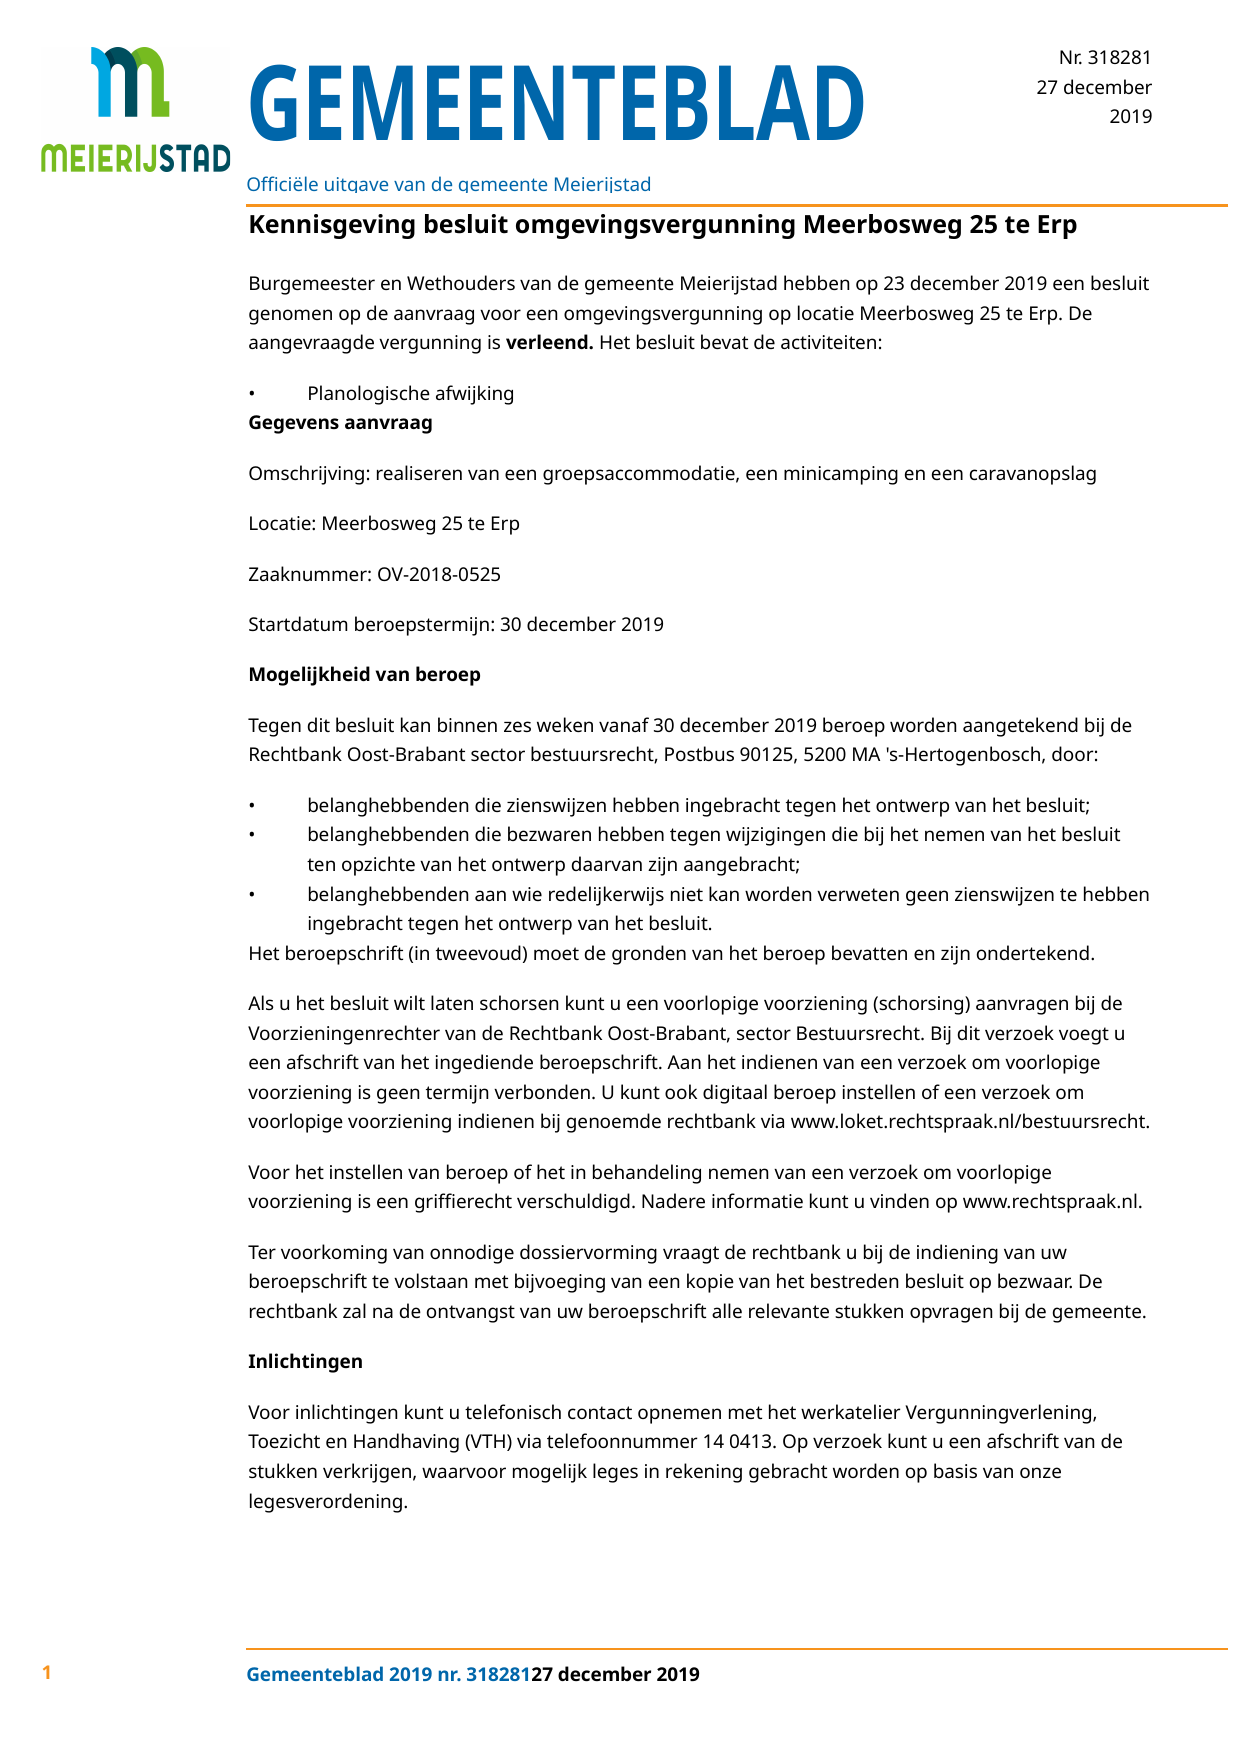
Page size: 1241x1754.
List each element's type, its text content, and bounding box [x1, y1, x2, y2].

text Mogelijkheid van beroep [248, 662, 1152, 687]
text Tegen dit besluit kan binnen zes weken vanaf 30 december 2019 beroep worden aangetekend bij de Rechtbank Oost-Brabant sector bestuursrecht, Postbus 90125, 5200 MA 's-Hertogenbosch, door: [248, 712, 1152, 767]
text Omschrijving: realiseren van een groepsaccommodatie, een minicamping en een caravanopslag [248, 460, 1152, 486]
list belanghebbenden die zienswijzen hebben ingebracht tegen het ontwerp van het besluit; [248, 792, 1152, 818]
list belanghebbenden die bezwaren hebben tegen wijzigingen die bij het nemen van het besluit ten opzichte van het ontwerp daarvan zijn aangebracht; [248, 822, 1152, 877]
text Het beroepschrift (in tweevoud) moet de gronden van het beroep bevatten en zijn ondertekend. [248, 940, 1152, 966]
text Burgemeester en Wethouders van de gemeente Meierijstad hebben op 23 december 2019 een besluit genomen op de aanvraag voor een omgevingsvergunning op locatie Meerbosweg 25 te Erp. De aangevraagde vergunning is verleend. Het besluit bevat de activiteiten: [248, 270, 1152, 355]
text Ter voorkoming van onnodige dossiervorming vraagt de rechtbank u bij de indiening van uw beroepschrift te volstaan met bijvoeging van een kopie van het bestreden besluit op bezwaar. De rechtbank zal na de ontvangst van uw beroepschrift alle relevante stukken opvragen bij de gemeente. [248, 1239, 1152, 1324]
list Planologische afwijking [248, 380, 1152, 406]
text Als u het besluit wilt laten schorsen kunt u een voorlopige voorziening (schorsing) aanvragen bij de Voorzieningenrechter van de Rechtbank Oost-Brabant, sector Bestuursrecht. Bij dit verzoek voegt u een afschrift van het ingediende beroepschrift. Aan het indienen van een verzoek om voorlopige voorziening is geen termijn verbonden. U kunt ook digitaal beroep instellen of een verzoek om voorlopige voorziening indienen bij genoemde rechtbank via www.loket.rechtspraak.nl/bestuursrecht. [248, 990, 1152, 1134]
text Inlichtingen [248, 1349, 1152, 1374]
text Voor het instellen van beroep of het in behandeling nemen van een verzoek om voorlopige voorziening is een griffierecht verschuldigd. Nadere informatie kunt u vinden op www.rechtspraak.nl. [248, 1159, 1152, 1214]
text Locatie: Meerbosweg 25 te Erp [248, 510, 1152, 536]
text Startdatum beroepstermijn: 30 december 2019 [248, 611, 1152, 637]
list belanghebbenden aan wie redelijkerwijs niet kan worden verweten geen zienswijzen te hebben ingebracht tegen het ontwerp van het besluit. [248, 881, 1152, 936]
text Voor inlichtingen kunt u telefonisch contact opnemen met het werkatelier Vergunningverlening, Toezicht en Handhaving (VTH) via telefoonnummer 14 0413. Op verzoek kunt u een afschrift van de stukken verkrijgen, waarvoor mogelijk leges in rekening gebracht worden op basis van onze legesverordening. [248, 1399, 1152, 1513]
text Kennisgeving besluit omgevingsvergunning Meerbosweg 25 te Erp [248, 207, 1152, 241]
text Zaaknummer: OV-2018-0525 [248, 561, 1152, 586]
picture [41, 47, 231, 172]
text Gegevens aanvraag [248, 409, 1152, 435]
